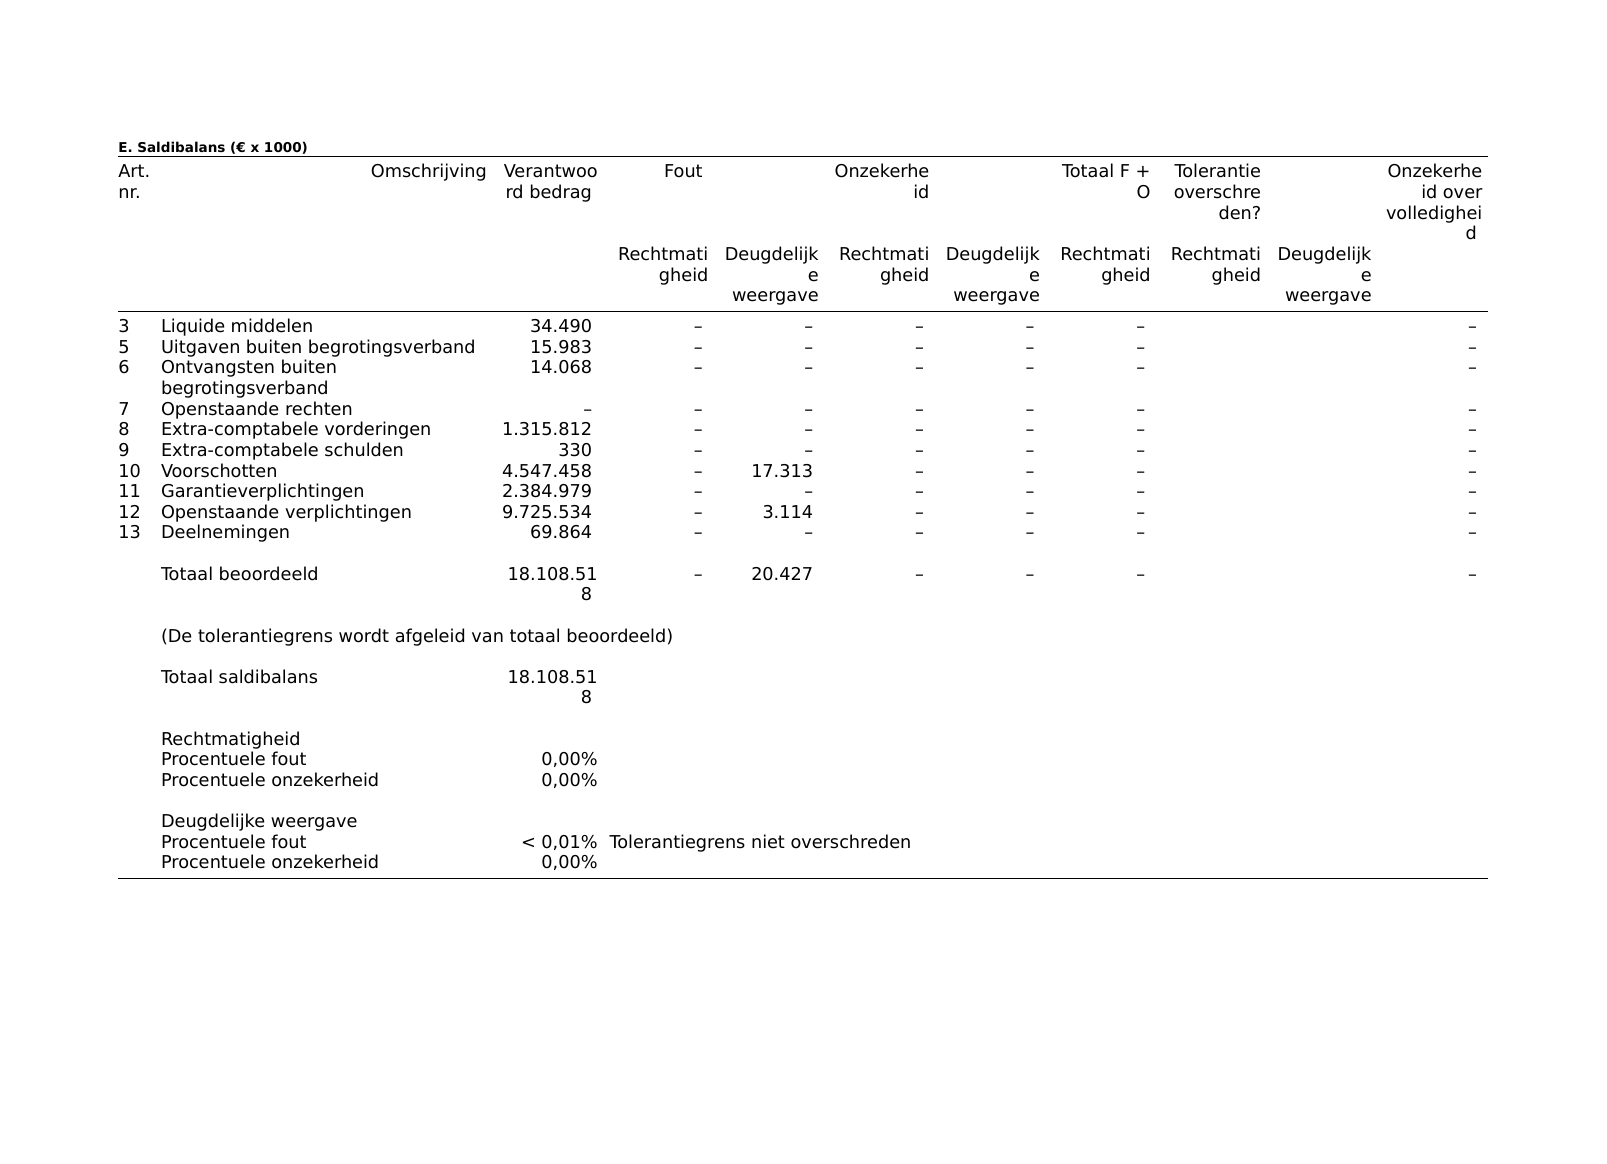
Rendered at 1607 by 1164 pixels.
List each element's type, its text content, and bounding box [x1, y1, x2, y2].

table_cell – [825, 564, 935, 605]
table_cell [1267, 646, 1377, 667]
table_cell – [1046, 337, 1156, 357]
table_cell [118, 626, 155, 646]
table_cell 6 [118, 358, 155, 399]
table_cell – [714, 399, 824, 419]
table_cell [603, 605, 714, 626]
table_cell [493, 708, 603, 729]
table_cell [118, 667, 155, 708]
table_cell – [603, 523, 714, 543]
table_cell 12 [118, 502, 155, 522]
table_cell – [603, 312, 714, 337]
table_cell [493, 244, 603, 311]
table_cell – [825, 337, 935, 357]
table_cell Deelnemingen [155, 523, 493, 543]
table_cell [1267, 543, 1377, 564]
table_cell [1267, 481, 1377, 502]
table_cell [1267, 729, 1377, 749]
table_cell [118, 543, 155, 564]
table_cell [493, 811, 603, 832]
table_cell [935, 543, 1046, 564]
table_cell 1.315.812 [493, 419, 603, 440]
table_cell 0,00% [493, 770, 603, 791]
table_cell [1267, 399, 1377, 419]
table_cell 9 [118, 440, 155, 461]
table_cell [1046, 729, 1156, 749]
table_cell – [1377, 461, 1488, 481]
table_header E. Saldibalans (€ x 1000) [118, 140, 1488, 156]
table_cell [1377, 667, 1488, 708]
table_cell – [1377, 337, 1488, 357]
table_cell [118, 749, 155, 770]
table_cell – [1377, 312, 1488, 337]
table_cell Openstaande rechten [155, 399, 493, 419]
table_cell – [935, 502, 1046, 522]
table_cell – [825, 523, 935, 543]
table_cell [1156, 667, 1267, 708]
table_cell [1156, 564, 1267, 605]
table_cell – [1377, 502, 1488, 522]
table_cell [1267, 853, 1377, 878]
table_cell – [1377, 440, 1488, 461]
table_cell Deugdelijke weergave [1267, 244, 1377, 311]
table_cell Uitgaven buiten begrotingsverband [155, 337, 493, 357]
table_cell [1267, 419, 1377, 440]
table_cell 4.547.458 [493, 461, 603, 481]
table_cell – [603, 481, 714, 502]
table_cell Totaal beoordeeld [155, 564, 493, 605]
table_cell – [714, 358, 824, 399]
table_cell [155, 791, 493, 811]
table_cell [1046, 646, 1156, 667]
table_cell – [935, 481, 1046, 502]
table_cell [118, 646, 155, 667]
table_cell [714, 605, 824, 626]
table_cell [1267, 708, 1377, 729]
table_cell [935, 791, 1046, 811]
table_cell Procentuele fout [155, 832, 493, 852]
table_cell – [1046, 440, 1156, 461]
table_cell [1377, 605, 1488, 626]
table_cell [118, 605, 155, 626]
table_cell Extra-comptabele vorderingen [155, 419, 493, 440]
table_cell [1267, 605, 1377, 626]
table_cell – [603, 564, 714, 605]
table_cell – [935, 399, 1046, 419]
table_cell 17.313 [714, 461, 824, 481]
table_cell [1046, 543, 1156, 564]
table_cell 5 [118, 337, 155, 357]
table_cell [935, 646, 1046, 667]
table_cell Garantieverplichtingen [155, 481, 493, 502]
table_cell – [714, 440, 824, 461]
table_cell [603, 770, 1267, 791]
table_cell – [493, 399, 603, 419]
table_cell 3.114 [714, 502, 824, 522]
table_cell [118, 708, 155, 729]
table_cell [155, 646, 493, 667]
table_cell Verantwoord bedrag [493, 157, 603, 244]
table_cell [935, 811, 1046, 832]
table_cell – [935, 419, 1046, 440]
table_cell [155, 605, 493, 626]
table_cell – [825, 502, 935, 522]
table_cell [1046, 811, 1156, 832]
table_cell [1046, 667, 1156, 708]
table_cell – [1377, 564, 1488, 605]
table_cell [1377, 543, 1488, 564]
table_cell [1156, 729, 1267, 749]
table_cell Deugdelijke weergave [155, 811, 493, 832]
table_cell Voorschotten [155, 461, 493, 481]
table_cell [1156, 543, 1267, 564]
table_cell – [1046, 481, 1156, 502]
table_cell 18.108.518 [493, 667, 603, 708]
table_cell [603, 708, 1267, 729]
table_cell 15.983 [493, 337, 603, 357]
table_cell [118, 791, 155, 811]
table_cell [825, 811, 935, 832]
table_cell [935, 667, 1046, 708]
table_cell [1046, 791, 1156, 811]
table_cell [1377, 244, 1488, 311]
table_cell [603, 667, 714, 708]
table_cell [1156, 461, 1267, 481]
table_cell [825, 646, 935, 667]
table_cell [493, 605, 603, 626]
table_cell Deugdelijke weergave [714, 244, 824, 311]
table_cell [1267, 337, 1377, 357]
table_cell [1377, 729, 1488, 749]
table_cell Procentuele fout [155, 749, 493, 770]
table_cell 9.725.534 [493, 502, 603, 522]
table_cell [493, 791, 603, 811]
table_cell – [825, 358, 935, 399]
table_cell [1267, 440, 1377, 461]
table_cell Procentuele onzekerheid [155, 770, 493, 791]
table_cell [1267, 626, 1377, 646]
table_cell Rechtmatigheid [155, 729, 493, 749]
table_cell – [1046, 399, 1156, 419]
table_cell [825, 729, 935, 749]
table_cell [1156, 312, 1267, 337]
table_cell [1267, 832, 1377, 852]
table_cell [118, 729, 155, 749]
table_cell – [1377, 419, 1488, 440]
table_cell Openstaande verplichtingen [155, 502, 493, 522]
table_cell – [603, 440, 714, 461]
table_cell [825, 543, 935, 564]
table_cell 10 [118, 461, 155, 481]
table_cell [1156, 399, 1267, 419]
table_cell < 0,01% [493, 832, 603, 852]
table_cell – [1046, 312, 1156, 337]
table_cell – [1377, 523, 1488, 543]
table_cell [155, 244, 493, 311]
table_cell Ontvangsten buiten begrotingsverband [155, 358, 493, 399]
table_cell [1377, 832, 1488, 852]
table_cell [825, 791, 935, 811]
table_cell [1156, 358, 1267, 399]
table_cell [1156, 419, 1267, 440]
table_cell – [825, 419, 935, 440]
table_cell 20.427 [714, 564, 824, 605]
table_cell [1377, 626, 1488, 646]
table_cell [825, 667, 935, 708]
table_cell – [1377, 399, 1488, 419]
table_cell [1156, 646, 1267, 667]
table_cell 13 [118, 523, 155, 543]
table_cell Extra-comptabele schulden [155, 440, 493, 461]
table_cell [118, 244, 155, 311]
table_cell – [825, 481, 935, 502]
table_cell Totaal saldibalans [155, 667, 493, 708]
table_cell [714, 646, 824, 667]
table_cell 7 [118, 399, 155, 419]
table_cell Art. nr. [118, 157, 155, 244]
table_cell [118, 853, 155, 878]
table_cell [603, 853, 1267, 878]
table_cell [1377, 749, 1488, 770]
table_cell – [714, 419, 824, 440]
table_cell [1156, 605, 1267, 626]
table_cell [935, 729, 1046, 749]
table_cell Rechtmatigheid [603, 244, 714, 311]
table_cell [1267, 564, 1377, 605]
table_cell Totaal F + O [1046, 157, 1156, 244]
table_cell [1156, 440, 1267, 461]
table_cell – [825, 461, 935, 481]
table_cell – [714, 312, 824, 337]
table_cell – [1046, 358, 1156, 399]
table_cell [1267, 312, 1377, 337]
table_cell [1377, 770, 1488, 791]
table_cell Tolerantie overschreden? [1156, 157, 1267, 244]
table_cell [603, 543, 714, 564]
table_cell [1156, 337, 1267, 357]
table_cell [1267, 749, 1377, 770]
table_cell – [1046, 523, 1156, 543]
table_cell (De tolerantiegrens wordt afgeleid van totaal beoordeeld) [155, 626, 1267, 646]
table_cell [1267, 461, 1377, 481]
table_cell [714, 543, 824, 564]
table_cell [714, 811, 824, 832]
table_cell [1156, 481, 1267, 502]
table_cell [118, 564, 155, 605]
table_cell – [935, 358, 1046, 399]
table_cell [1377, 853, 1488, 878]
table_cell 69.864 [493, 523, 603, 543]
table_cell 3 [118, 312, 155, 337]
table_cell [1267, 157, 1377, 244]
table_cell [493, 646, 603, 667]
table_cell [1267, 791, 1377, 811]
table_cell – [603, 419, 714, 440]
table_cell – [603, 502, 714, 522]
table_cell [1267, 667, 1377, 708]
table_cell 2.384.979 [493, 481, 603, 502]
table_cell [1156, 811, 1267, 832]
table_cell [825, 605, 935, 626]
table_cell [1267, 502, 1377, 522]
table_cell – [603, 358, 714, 399]
table_cell [493, 729, 603, 749]
table_cell [935, 157, 1046, 244]
table_cell [1377, 646, 1488, 667]
table_cell [603, 646, 714, 667]
table_cell [118, 770, 155, 791]
table_cell [714, 729, 824, 749]
table_cell 14.068 [493, 358, 603, 399]
table_cell – [1046, 419, 1156, 440]
table_cell Fout [603, 157, 714, 244]
table_cell [603, 811, 714, 832]
table_cell [714, 791, 824, 811]
table_cell – [714, 337, 824, 357]
table_cell 34.490 [493, 312, 603, 337]
table_cell [1267, 770, 1377, 791]
table_cell – [603, 399, 714, 419]
table_cell [493, 543, 603, 564]
table_cell Onzekerheid over volledigheid [1377, 157, 1488, 244]
table_cell [1377, 811, 1488, 832]
table_cell [1046, 605, 1156, 626]
table_cell – [1377, 481, 1488, 502]
table_cell Rechtmatigheid [825, 244, 935, 311]
table_cell Omschrijving [155, 157, 493, 244]
table_cell Liquide middelen [155, 312, 493, 337]
table_cell [1377, 791, 1488, 811]
table_cell 18.108.518 [493, 564, 603, 605]
table_cell – [935, 337, 1046, 357]
table_cell Tolerantiegrens niet overschreden [603, 832, 1267, 852]
table_cell – [935, 564, 1046, 605]
table_cell [1156, 523, 1267, 543]
table_cell – [714, 481, 824, 502]
table_cell – [1377, 358, 1488, 399]
table_cell [603, 749, 1267, 770]
table_cell 8 [118, 419, 155, 440]
table_cell [118, 811, 155, 832]
table_cell [1267, 811, 1377, 832]
table_cell 0,00% [493, 749, 603, 770]
table_cell [1267, 358, 1377, 399]
table_cell [603, 791, 714, 811]
table_cell – [935, 523, 1046, 543]
table_cell [1156, 502, 1267, 522]
table_cell 0,00% [493, 853, 603, 878]
table_cell [155, 708, 493, 729]
table_cell [714, 157, 824, 244]
table_cell – [825, 399, 935, 419]
table_cell [935, 605, 1046, 626]
table_cell [1156, 791, 1267, 811]
table_cell [155, 543, 493, 564]
table_cell Onzekerheid [825, 157, 935, 244]
table_cell [1267, 523, 1377, 543]
table_cell Procentuele onzekerheid [155, 853, 493, 878]
table_cell – [603, 461, 714, 481]
table_cell – [1046, 461, 1156, 481]
table_cell – [935, 461, 1046, 481]
table_cell – [935, 312, 1046, 337]
table_cell – [825, 312, 935, 337]
table_cell Rechtmatigheid [1156, 244, 1267, 311]
table_cell Deugdelijke weergave [935, 244, 1046, 311]
table_cell – [1046, 502, 1156, 522]
table_cell [603, 729, 714, 749]
table_cell – [603, 337, 714, 357]
table_cell Rechtmatigheid [1046, 244, 1156, 311]
table_cell [714, 667, 824, 708]
table_cell – [1046, 564, 1156, 605]
table_cell 330 [493, 440, 603, 461]
table_cell – [825, 440, 935, 461]
table_cell – [935, 440, 1046, 461]
table_cell [1377, 708, 1488, 729]
table_cell – [714, 523, 824, 543]
table_cell [118, 832, 155, 852]
table_cell 11 [118, 481, 155, 502]
